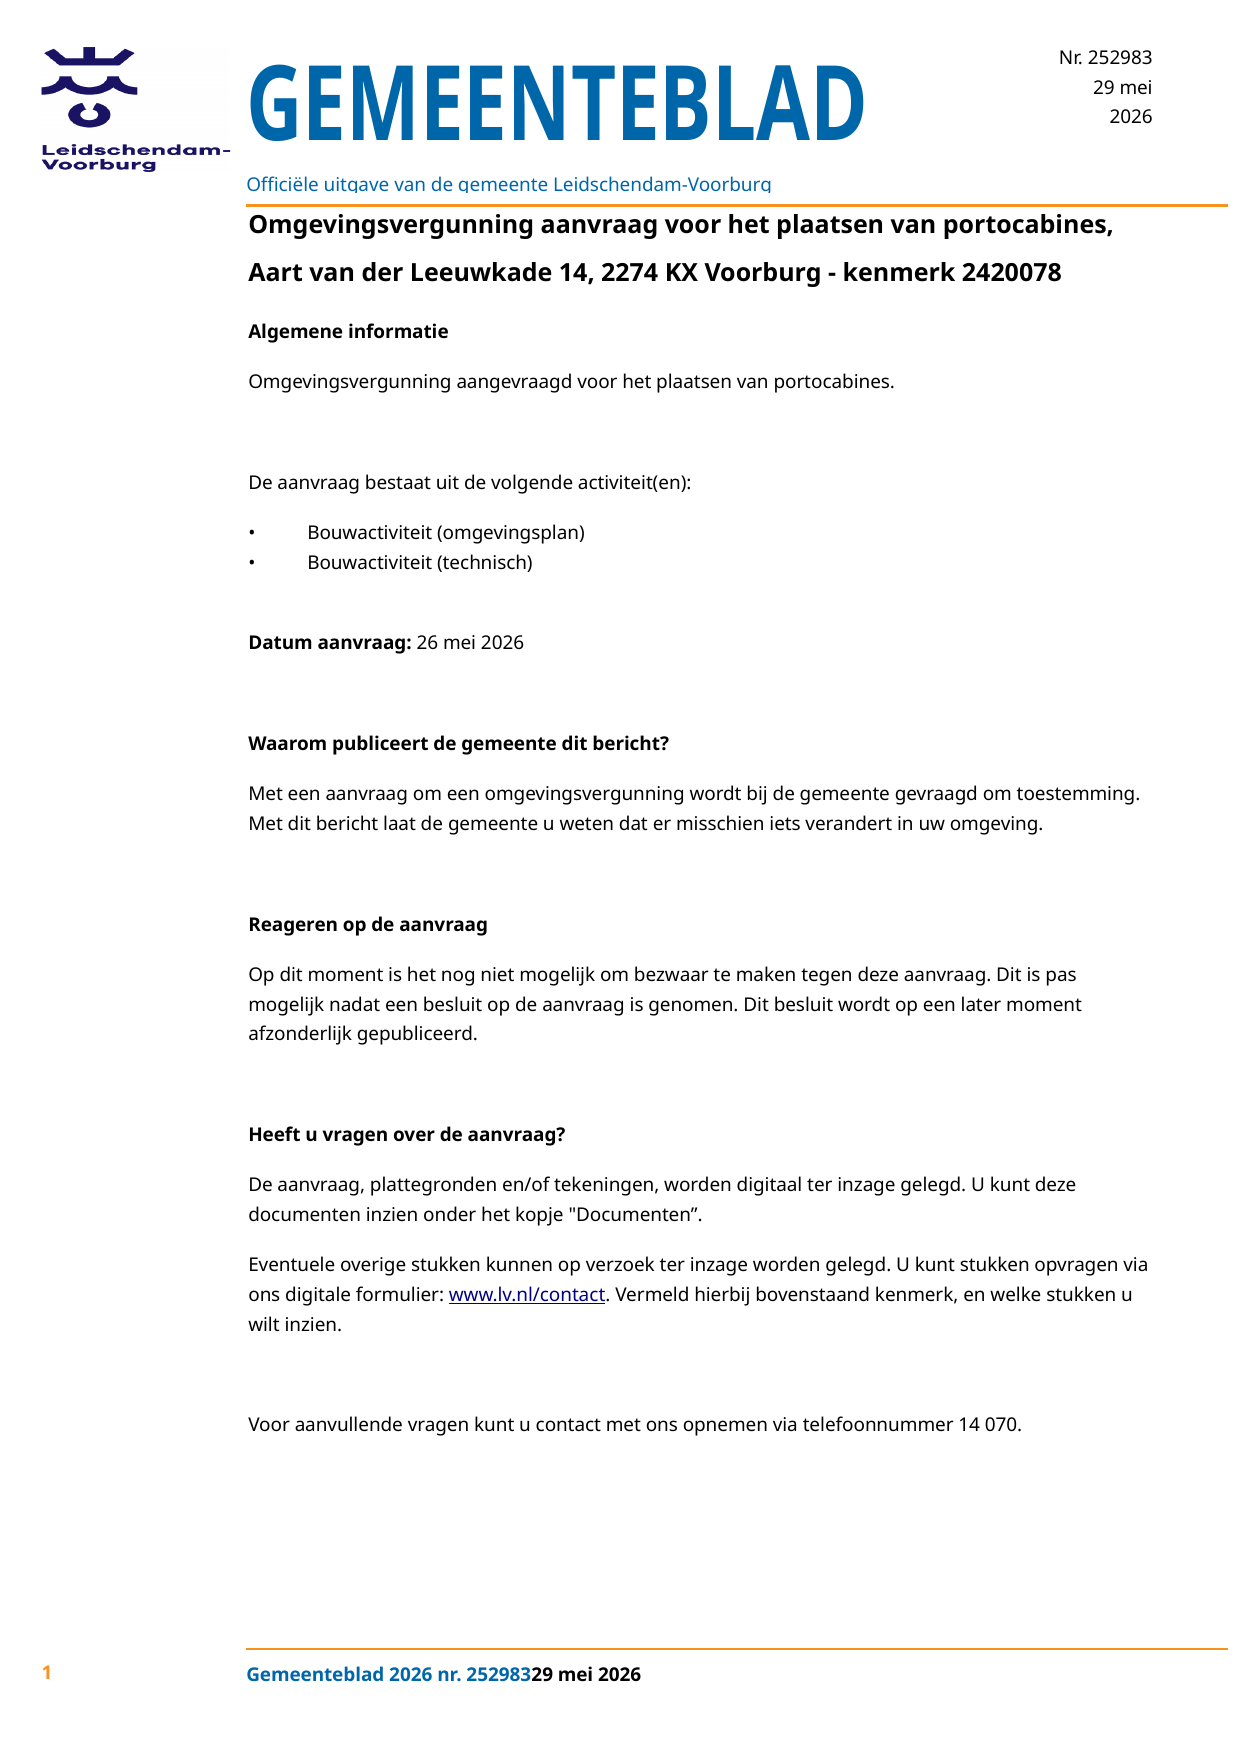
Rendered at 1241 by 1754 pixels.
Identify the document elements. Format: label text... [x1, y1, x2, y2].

text Reageren op de aanvraag [248, 911, 1152, 937]
text Omgevingsvergunning aanvraag voor het plaatsen van portocabines, Aart van der Leeuwkade 14, 2274 KX Voorburg - kenmerk 2420078 [248, 207, 1152, 288]
list Bouwactiviteit (omgevingsplan) [248, 519, 1152, 545]
text Met een aanvraag om een omgevingsvergunning wordt bij de gemeente gevraagd om toestemming. Met dit bericht laat de gemeente u weten dat er misschien iets verandert in uw omgeving. [248, 780, 1152, 836]
text Omgevingsvergunning aangevraagd voor het plaatsen van portocabines. [248, 368, 1152, 394]
text Voor aanvullende vragen kunt u contact met ons opnemen via telefoonnummer 14 070. [248, 1412, 1152, 1437]
text Algemene informatie [248, 318, 1152, 344]
text Op dit moment is het nog niet mogelijk om bezwaar te maken tegen deze aanvraag. Dit is pas mogelijk nadat een besluit op de aanvraag is genomen. Dit besluit wordt op een later moment afzonderlijk gepubliceerd. [248, 961, 1152, 1046]
text Heeft u vragen over de aanvraag? [248, 1121, 1152, 1147]
text Eventuele overige stukken kunnen op verzoek ter inzage worden gelegd. U kunt stukken opvragen via ons digitale formulier: www.lv.nl/contact. Vermeld hierbij bovenstaand kenmerk, en welke stukken u wilt inzien. [248, 1252, 1152, 1337]
text De aanvraag, plattegronden en/of tekeningen, worden digitaal ter inzage gelegd. U kunt deze documenten inzien onder het kopje "Documenten”. [248, 1172, 1152, 1227]
text Waarom publiceert de gemeente dit bericht? [248, 730, 1152, 756]
list Bouwactiviteit (technisch) [248, 549, 1152, 575]
text De aanvraag bestaat uit de volgende activiteit(en): [248, 469, 1152, 495]
picture [41, 47, 231, 172]
text Datum aanvraag: 26 mei 2026 [248, 629, 1152, 655]
